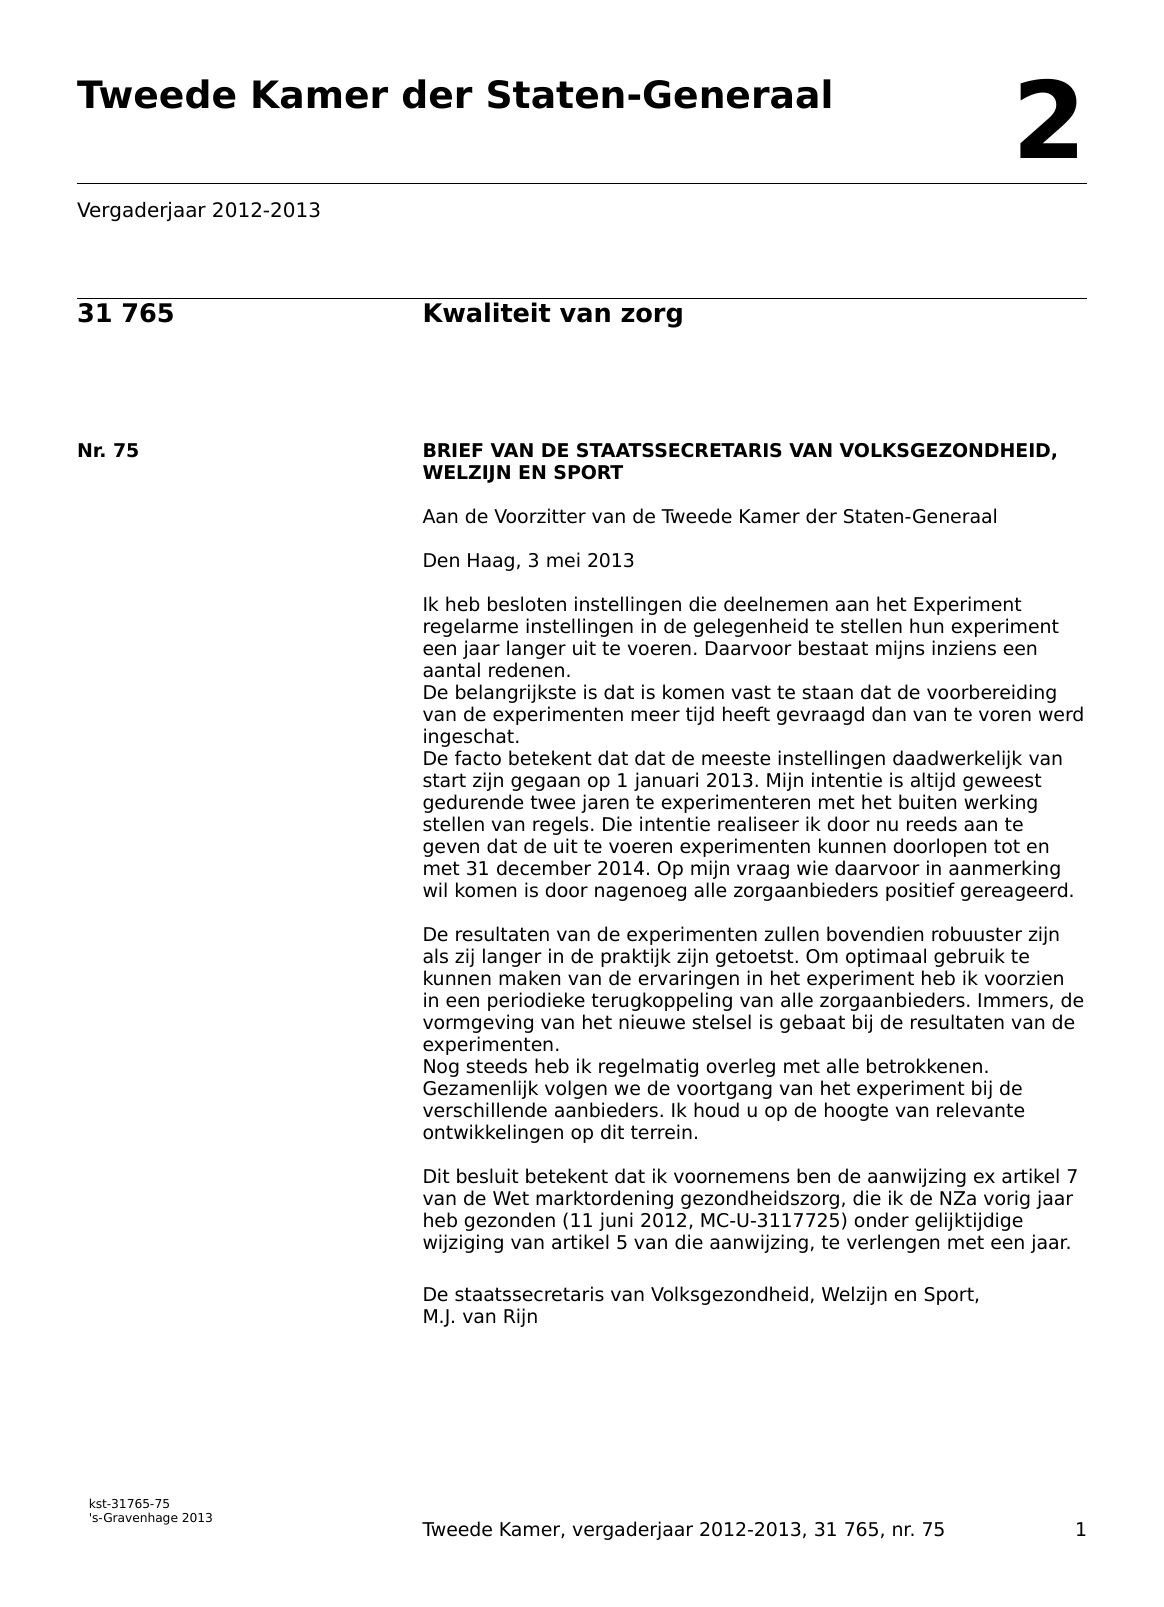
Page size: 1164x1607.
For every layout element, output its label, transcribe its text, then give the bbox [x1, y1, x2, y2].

subtitle Nr. 75 BRIEF VAN DE STAATSSECRETARIS VAN VOLKSGEZONDHEID, WELZIJN EN SPORT [77, 440, 1087, 484]
text De resultaten van de experimenten zullen bovendien robuuster zijn als zij langer in de praktijk zijn getoetst. Om optimaal gebruik te kunnen maken van de ervaringen in het experiment heb ik voorzien in een periodieke terugkoppeling van alle zorgaanbieders. Immers, de vormgeving van het nieuwe stelsel is gebaat bij de resultaten van de experimenten. [422, 924, 1087, 1056]
text Nog steeds heb ik regelmatig overleg met alle betrokkenen. Gezamenlijk volgen we de voortgang van het experiment bij de verschillende aanbieders. Ik houd u op de hoogte van relevante ontwikkelingen op dit terrein. [422, 1056, 1087, 1144]
text De belangrijkste is dat is komen vast te staan dat de voorbereiding van de experimenten meer tijd heeft gevraagd dan van te voren werd ingeschat. [422, 682, 1087, 748]
text Aan de Voorzitter van de Tweede Kamer der Staten-Generaal [422, 506, 1087, 528]
text Dit besluit betekent dat ik voornemens ben de aanwijzing ex artikel 7 van de Wet marktordening gezondheidszorg, die ik de NZa vorig jaar heb gezonden (11 juni 2012, MC-U-3117725) onder gelijktijdige wijziging van artikel 5 van die aanwijzing, te verlengen met een jaar. [422, 1166, 1087, 1254]
text De facto betekent dat dat de meeste instellingen daadwerkelijk van start zijn gegaan op 1 januari 2013. Mijn intentie is altijd geweest gedurende twee jaren te experimenteren met het buiten werking stellen van regels. Die intentie realiseer ik door nu reeds aan te geven dat de uit te voeren experimenten kunnen doorlopen tot en met 31 december 2014. Op mijn vraag wie daarvoor in aanmerking wil komen is door nagenoeg alle zorgaanbieders positief gereageerd. [422, 748, 1087, 902]
text Ik heb besloten instellingen die deelnemen aan het Experiment regelarme instellingen in de gelegenheid te stellen hun experiment een jaar langer uit te voeren. Daarvoor bestaat mijns inziens een aantal redenen. [422, 594, 1087, 682]
table_cell Vergaderjaar 2012-2013 [77, 184, 1087, 298]
text kst-31765-75 [88, 1497, 323, 1511]
text Den Haag, 3 mei 2013 [422, 550, 1087, 572]
table_header 2 [886, 59, 1087, 183]
subtitle 31 765 Kwaliteit van zorg [77, 299, 1087, 329]
text De staatssecretaris van Volksgezondheid, Welzijn en Sport, M.J. van Rijn [422, 1284, 1087, 1328]
table_header Tweede Kamer der Staten-Generaal [77, 59, 886, 183]
text 's-Gravenhage 2013 [88, 1511, 323, 1525]
